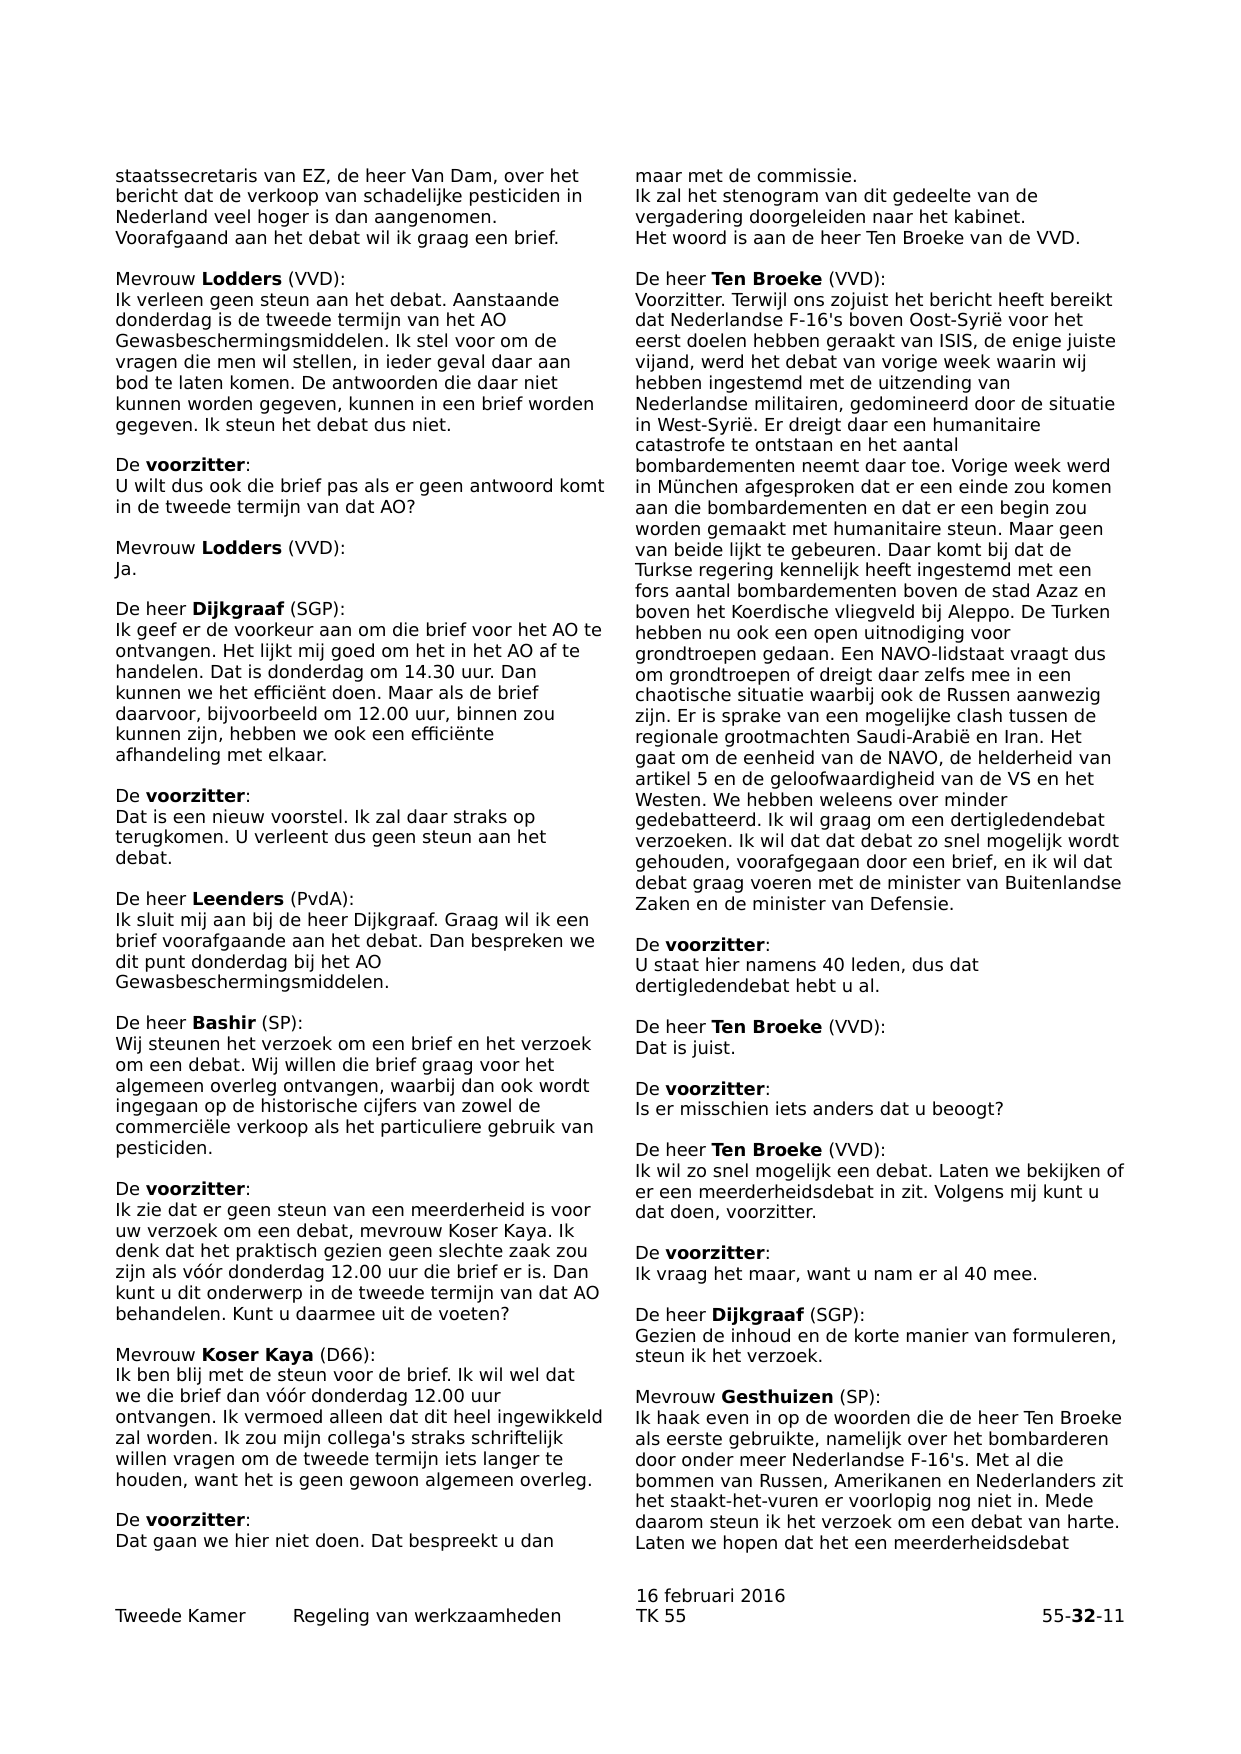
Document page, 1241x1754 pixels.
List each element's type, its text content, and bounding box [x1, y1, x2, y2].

text De voorzitter: [635, 1078, 1125, 1099]
text Ik haak even in op de woorden die de heer Ten Broeke als eerste gebruikte, namelijk over het bombarderen door onder meer Nederlandse F-16's. Met al die bommen van Russen, Amerikanen en Nederlanders zit het staakt-het-vuren er voorlopig nog niet in. Mede daarom steun ik het verzoek om een debat van harte. Laten we hopen dat het een meerderheidsdebat [635, 1408, 1125, 1554]
text De voorzitter: [115, 1179, 605, 1199]
text Ik zie dat er geen steun van een meerderheid is voor uw verzoek om een debat, mevrouw Koser Kaya. Ik denk dat het praktisch gezien geen slechte zaak zou zijn als vóór donderdag 12.00 uur die brief er is. Dan kunt u dit onderwerp in de tweede termijn van dat AO behandelen. Kunt u daarmee uit de voeten? [115, 1199, 605, 1324]
text De voorzitter: [115, 455, 605, 476]
text De heer Leenders (PvdA): [115, 889, 605, 910]
text Ik vraag het maar, want u nam er al 40 mee. [635, 1264, 1125, 1285]
text Ik ben blij met de steun voor de brief. Ik wil wel dat we die brief dan vóór donderdag 12.00 uur ontvangen. Ik vermoed alleen dat dit heel ingewikkeld zal worden. Ik zou mijn collega's straks schriftelijk willen vragen om de tweede termijn iets langer te houden, want het is geen gewoon algemeen overleg. [115, 1365, 605, 1490]
text U wilt dus ook die brief pas als er geen antwoord komt in de tweede termijn van dat AO? [115, 476, 605, 518]
text De voorzitter: [635, 934, 1125, 955]
text Is er misschien iets anders dat u beoogt? [635, 1099, 1125, 1120]
text De heer Bashir (SP): [115, 1013, 605, 1034]
text Het woord is aan de heer Ten Broeke van de VVD. [635, 228, 1125, 249]
text Mevrouw Lodders (VVD): [115, 538, 605, 558]
text De heer Ten Broeke (VVD): [635, 269, 1125, 289]
text maar met de commissie. [635, 165, 1125, 186]
text Ik sluit mij aan bij de heer Dijkgraaf. Graag wil ik een brief voorafgaande aan het debat. Dan bespreken we dit punt donderdag bij het AO Gewasbeschermingsmiddelen. [115, 910, 605, 993]
text Wij steunen het verzoek om een brief en het verzoek om een debat. Wij willen die brief graag voor het algemeen overleg ontvangen, waarbij dan ook wordt ingegaan op de historische cijfers van zowel de commerciële verkoop als het particuliere gebruik van pesticiden. [115, 1034, 605, 1159]
text De heer Dijkgraaf (SGP): [635, 1305, 1125, 1325]
text Ik wil zo snel mogelijk een debat. Laten we bekijken of er een meerderheidsdebat in zit. Volgens mij kunt u dat doen, voorzitter. [635, 1161, 1125, 1223]
text Ik zal het stenogram van dit gedeelte van de vergadering doorgeleiden naar het kabinet. [635, 186, 1125, 228]
text Dat gaan we hier niet doen. Dat bespreekt u dan [115, 1531, 605, 1552]
text Ik geef er de voorkeur aan om die brief voor het AO te ontvangen. Het lijkt mij goed om het in het AO af te handelen. Dat is donderdag om 14.30 uur. Dan kunnen we het efficiënt doen. Maar als de brief daarvoor, bijvoorbeeld om 12.00 uur, binnen zou kunnen zijn, hebben we ook een efficiënte afhandeling met elkaar. [115, 620, 605, 766]
text Dat is een nieuw voorstel. Ik zal daar straks op terugkomen. U verleent dus geen steun aan het debat. [115, 806, 605, 869]
text Gezien de inhoud en de korte manier van formuleren, steun ik het verzoek. [635, 1325, 1125, 1367]
text De heer Dijkgraaf (SGP): [115, 599, 605, 620]
text Mevrouw Gesthuizen (SP): [635, 1387, 1125, 1408]
text De voorzitter: [115, 786, 605, 806]
text De voorzitter: [635, 1243, 1125, 1264]
text De heer Ten Broeke (VVD): [635, 1017, 1125, 1037]
text staatssecretaris van EZ, de heer Van Dam, over het bericht dat de verkoop van schadelijke pesticiden in Nederland veel hoger is dan aangenomen. Voorafgaand aan het debat wil ik graag een brief. [115, 165, 605, 249]
text De heer Ten Broeke (VVD): [635, 1140, 1125, 1161]
text Dat is juist. [635, 1037, 1125, 1058]
text Voorzitter. Terwijl ons zojuist het bericht heeft bereikt dat Nederlandse F-16's boven Oost-Syrië voor het eerst doelen hebben geraakt van ISIS, de enige juiste vijand, werd het debat van vorige week waarin wij hebben ingestemd met de uitzending van Nederlandse militairen, gedomineerd door de situatie in West-Syrië. Er dreigt daar een humanitaire catastrofe te ontstaan en het aantal bombardementen neemt daar toe. Vorige week werd in München afgesproken dat er een einde zou komen aan die bombardementen en dat er een begin zou worden gemaakt met humanitaire steun. Maar geen van beide lijkt te gebeuren. Daar komt bij dat de Turkse regering kennelijk heeft ingestemd met een fors aantal bombardementen boven de stad Azaz en boven het Koerdische vliegveld bij Aleppo. De Turken hebben nu ook een open uitnodiging voor grondtroepen gedaan. Een NAVO-lidstaat vraagt dus om grondtroepen of dreigt daar zelfs mee in een chaotische situatie waarbij ook de Russen aanwezig zijn. Er is sprake van een mogelijke clash tussen de regionale grootmachten Saudi-Arabië en Iran. Het gaat om de eenheid van de NAVO, de helderheid van artikel 5 en de geloofwaardigheid van de VS en het Westen. We hebben weleens over minder gedebatteerd. Ik wil graag om een dertigledendebat verzoeken. Ik wil dat dat debat zo snel mogelijk wordt gehouden, voorafgegaan door een brief, en ik wil dat debat graag voeren met de minister van Buitenlandse Zaken en de minister van Defensie. [635, 289, 1125, 914]
text Mevrouw Lodders (VVD): [115, 269, 605, 289]
text U staat hier namens 40 leden, dus dat dertigledendebat hebt u al. [635, 955, 1125, 997]
text Ik verleen geen steun aan het debat. Aanstaande donderdag is de tweede termijn van het AO Gewasbeschermingsmiddelen. Ik stel voor om de vragen die men wil stellen, in ieder geval daar aan bod te laten komen. De antwoorden die daar niet kunnen worden gegeven, kunnen in een brief worden gegeven. Ik steun het debat dus niet. [115, 289, 605, 435]
text De voorzitter: [115, 1510, 605, 1531]
text Ja. [115, 558, 605, 579]
text Mevrouw Koser Kaya (D66): [115, 1344, 605, 1365]
